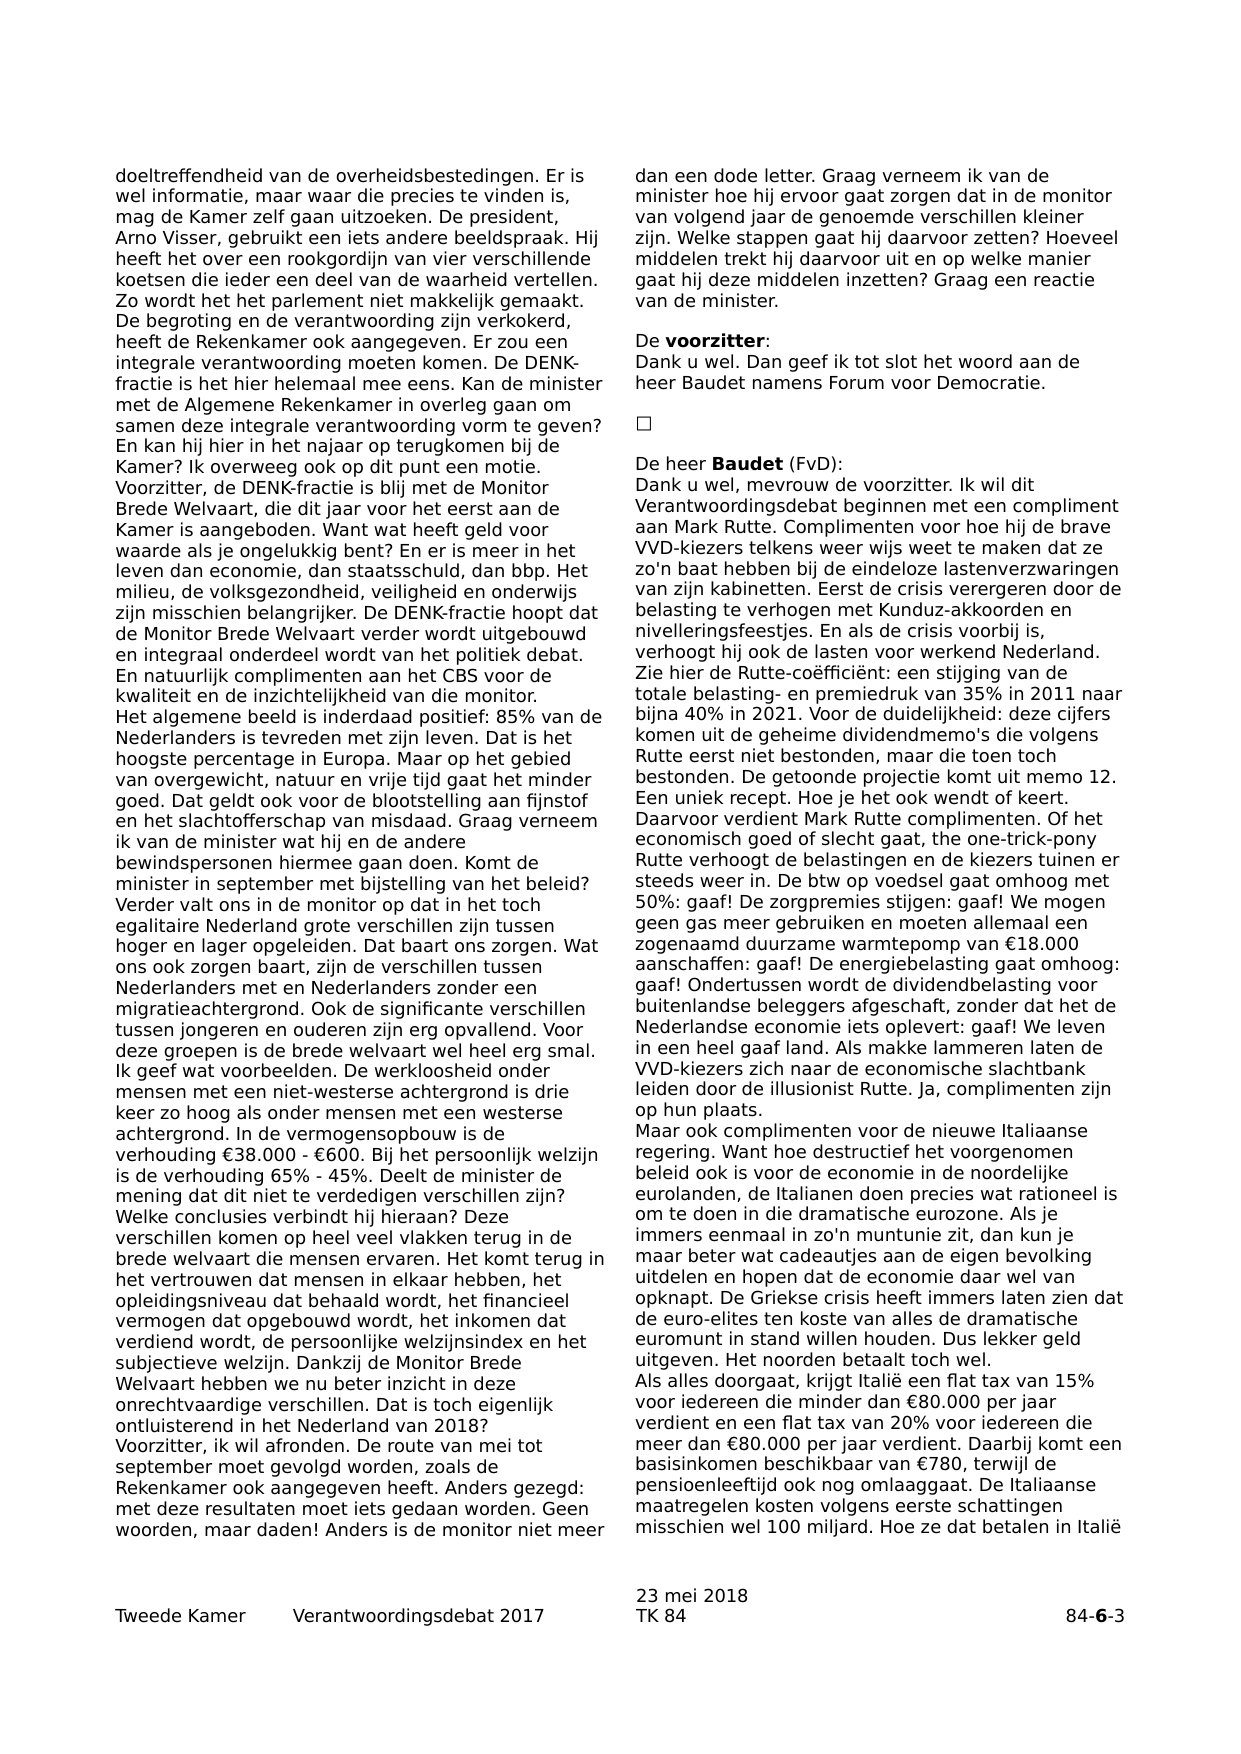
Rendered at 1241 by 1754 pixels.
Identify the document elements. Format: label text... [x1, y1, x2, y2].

text De heer Baudet (FvD): [635, 454, 1125, 475]
text Voorzitter, ik wil afronden. De route van mei tot september moet gevolgd worden, zoals de Rekenkamer ook aangegeven heeft. Anders gezegd: met deze resultaten moet iets gedaan worden. Geen woorden, maar daden! Anders is de monitor niet meer [115, 1436, 605, 1540]
text Voorzitter, de DENK-fractie is blij met de Monitor Brede Welvaart, die dit jaar voor het eerst aan de Kamer is aangeboden. Want wat heeft geld voor waarde als je ongelukkig bent? En er is meer in het leven dan economie, dan staatsschuld, dan bbp. Het milieu, de volksgezondheid, veiligheid en onderwijs zijn misschien belangrijker. De DENK-fractie hoopt dat de Monitor Brede Welvaart verder wordt uitgebouwd en integraal onderdeel wordt van het politiek debat. En natuurlijk complimenten aan het CBS voor de kwaliteit en de inzichtelijkheid van die monitor. [115, 478, 605, 707]
text De voorzitter: [635, 331, 1125, 352]
text ⬜ [635, 413, 1125, 434]
text dan een dode letter. Graag verneem ik van de minister hoe hij ervoor gaat zorgen dat in de monitor van volgend jaar de genoemde verschillen kleiner zijn. Welke stappen gaat hij daarvoor zetten? Hoeveel middelen trekt hij daarvoor uit en op welke manier gaat hij deze middelen inzetten? Graag een reactie van de minister. [635, 165, 1125, 311]
text Als alles doorgaat, krijgt Italië een flat tax van 15% voor iedereen die minder dan €80.000 per jaar verdient en een flat tax van 20% voor iedereen die meer dan €80.000 per jaar verdient. Daarbij komt een basisinkomen beschikbaar van €780, terwijl de pensioenleeftijd ook nog omlaaggaat. De Italiaanse maatregelen kosten volgens eerste schattingen misschien wel 100 miljard. Hoe ze dat betalen in Italië [635, 1371, 1125, 1537]
text doeltreffendheid van de overheidsbestedingen. Er is wel informatie, maar waar die precies te vinden is, mag de Kamer zelf gaan uitzoeken. De president, Arno Visser, gebruikt een iets andere beeldspraak. Hij heeft het over een rookgordijn van vier verschillende koetsen die ieder een deel van de waarheid vertellen. Zo wordt het het parlement niet makkelijk gemaakt. De begroting en de verantwoording zijn verkokerd, heeft de Rekenkamer ook aangegeven. Er zou een integrale verantwoording moeten komen. De DENK-fractie is het hier helemaal mee eens. Kan de minister met de Algemene Rekenkamer in overleg gaan om samen deze integrale verantwoording vorm te geven? En kan hij hier in het najaar op terugkomen bij de Kamer? Ik overweeg ook op dit punt een motie. [115, 165, 605, 478]
text Een uniek recept. Hoe je het ook wendt of keert. Daarvoor verdient Mark Rutte complimenten. Of het economisch goed of slecht gaat, the one-trick-pony Rutte verhoogt de belastingen en de kiezers tuinen er steeds weer in. De btw op voedsel gaat omhoog met 50%: gaaf! De zorgpremies stijgen: gaaf! We mogen geen gas meer gebruiken en moeten allemaal een zogenaamd duurzame warmtepomp van €18.000 aanschaffen: gaaf! De energiebelasting gaat omhoog: gaaf! Ondertussen wordt de dividendbelasting voor buitenlandse beleggers afgeschaft, zonder dat het de Nederlandse economie iets oplevert: gaaf! We leven in een heel gaaf land. Als makke lammeren laten de VVD-kiezers zich naar de economische slachtbank leiden door de illusionist Rutte. Ja, complimenten zijn op hun plaats. [635, 787, 1125, 1121]
text Het algemene beeld is inderdaad positief: 85% van de Nederlanders is tevreden met zijn leven. Dat is het hoogste percentage in Europa. Maar op het gebied van overgewicht, natuur en vrije tijd gaat het minder goed. Dat geldt ook voor de blootstelling aan fijnstof en het slachtofferschap van misdaad. Graag verneem ik van de minister wat hij en de andere bewindspersonen hiermee gaan doen. Komt de minister in september met bijstelling van het beleid? [115, 707, 605, 894]
text Verder valt ons in de monitor op dat in het toch egalitaire Nederland grote verschillen zijn tussen hoger en lager opgeleiden. Dat baart ons zorgen. Wat ons ook zorgen baart, zijn de verschillen tussen Nederlanders met en Nederlanders zonder een migratieachtergrond. Ook de significante verschillen tussen jongeren en ouderen zijn erg opvallend. Voor deze groepen is de brede welvaart wel heel erg smal. Ik geef wat voorbeelden. De werkloosheid onder mensen met een niet-westerse achtergrond is drie keer zo hoog als onder mensen met een westerse achtergrond. In de vermogensopbouw is de verhouding €38.000 - €600. Bij het persoonlijk welzijn is de verhouding 65% - 45%. Deelt de minister de mening dat dit niet te verdedigen verschillen zijn? Welke conclusies verbindt hij hieraan? Deze verschillen komen op heel veel vlakken terug in de brede welvaart die mensen ervaren. Het komt terug in het vertrouwen dat mensen in elkaar hebben, het opleidingsniveau dat behaald wordt, het financieel vermogen dat opgebouwd wordt, het inkomen dat verdiend wordt, de persoonlijke welzijnsindex en het subjectieve welzijn. Dankzij de Monitor Brede Welvaart hebben we nu beter inzicht in deze onrechtvaardige verschillen. Dat is toch eigenlijk ontluisterend in het Nederland van 2018? [115, 894, 605, 1436]
text Dank u wel, mevrouw de voorzitter. Ik wil dit Verantwoordingsdebat beginnen met een compliment aan Mark Rutte. Complimenten voor hoe hij de brave VVD-kiezers telkens weer wijs weet te maken dat ze zo'n baat hebben bij de eindeloze lastenverzwaringen van zijn kabinetten. Eerst de crisis verergeren door de belasting te verhogen met Kunduz-akkoorden en nivelleringsfeestjes. En als de crisis voorbij is, verhoogt hij ook de lasten voor werkend Nederland. Zie hier de Rutte-coëfficiënt: een stijging van de totale belasting- en premiedruk van 35% in 2011 naar bijna 40% in 2021. Voor de duidelijkheid: deze cijfers komen uit de geheime dividendmemo's die volgens Rutte eerst niet bestonden, maar die toen toch bestonden. De getoonde projectie komt uit memo 12. [635, 475, 1125, 787]
text Maar ook complimenten voor de nieuwe Italiaanse regering. Want hoe destructief het voorgenomen beleid ook is voor de economie in de noordelijke eurolanden, de Italianen doen precies wat rationeel is om te doen in die dramatische eurozone. Als je immers eenmaal in zo'n muntunie zit, dan kun je maar beter wat cadeautjes aan de eigen bevolking uitdelen en hopen dat de economie daar wel van opknapt. De Griekse crisis heeft immers laten zien dat de euro-elites ten koste van alles de dramatische euromunt in stand willen houden. Dus lekker geld uitgeven. Het noorden betaalt toch wel. [635, 1121, 1125, 1371]
text Dank u wel. Dan geef ik tot slot het woord aan de heer Baudet namens Forum voor Democratie. [635, 352, 1125, 393]
